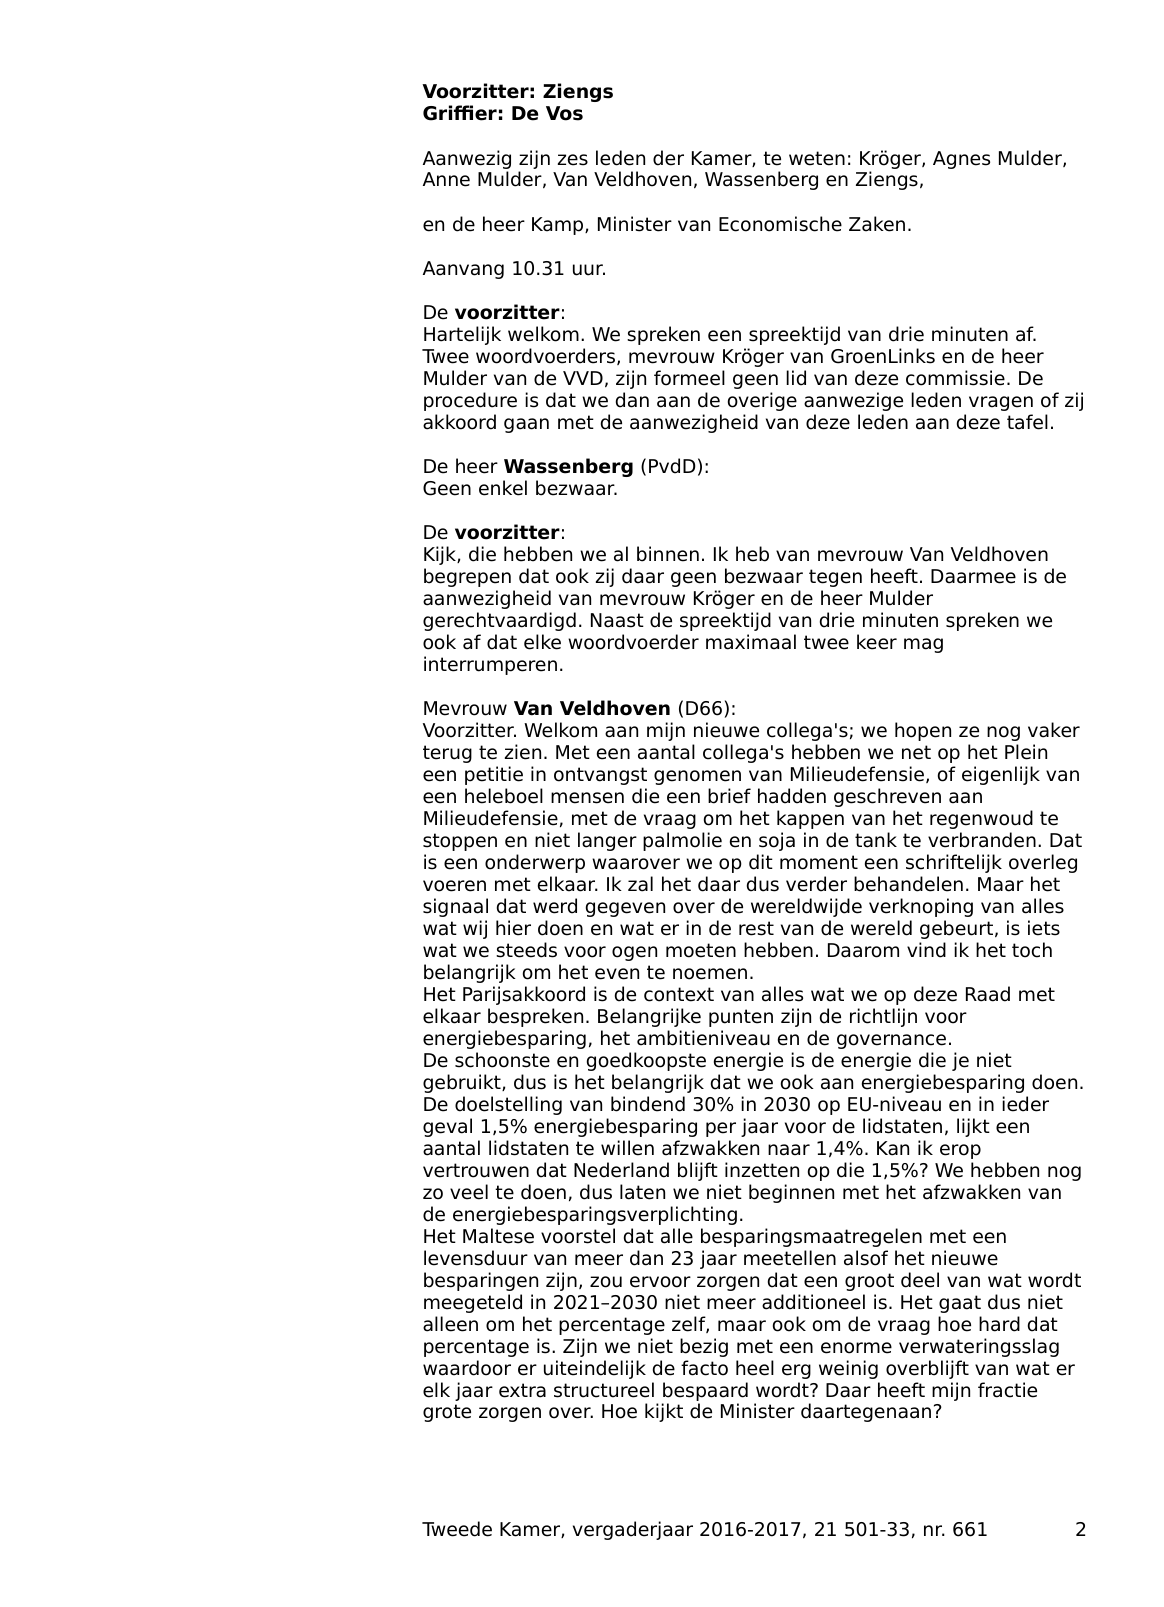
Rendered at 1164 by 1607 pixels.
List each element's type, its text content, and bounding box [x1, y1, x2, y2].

text De voorzitter: [422, 302, 1087, 324]
text Het Parijsakkoord is de context van alles wat we op deze Raad met elkaar bespreken. Belangrijke punten zijn de richtlijn voor energiebesparing, het ambitieniveau en de governance. [422, 984, 1087, 1050]
text Voorzitter. Welkom aan mijn nieuwe collega's; we hopen ze nog vaker terug te zien. Met een aantal collega's hebben we net op het Plein een petitie in ontvangst genomen van Milieudefensie, of eigenlijk van een heleboel mensen die een brief hadden geschreven aan Milieudefensie, met de vraag om het kappen van het regenwoud te stoppen en niet langer palmolie en soja in de tank te verbranden. Dat is een onderwerp waarover we op dit moment een schriftelijk overleg voeren met elkaar. Ik zal het daar dus verder behandelen. Maar het signaal dat werd gegeven over de wereldwijde verknoping van alles wat wij hier doen en wat er in de rest van de wereld gebeurt, is iets wat we steeds voor ogen moeten hebben. Daarom vind ik het toch belangrijk om het even te noemen. [422, 720, 1087, 984]
text De schoonste en goedkoopste energie is de energie die je niet gebruikt, dus is het belangrijk dat we ook aan energiebesparing doen. De doelstelling van bindend 30% in 2030 op EU-niveau en in ieder geval 1,5% energiebesparing per jaar voor de lidstaten, lijkt een aantal lidstaten te willen afzwakken naar 1,4%. Kan ik erop vertrouwen dat Nederland blijft inzetten op die 1,5%? We hebben nog zo veel te doen, dus laten we niet beginnen met het afzwakken van de energiebesparingsverplichting. [422, 1050, 1087, 1226]
text Het Maltese voorstel dat alle besparingsmaatregelen met een levensduur van meer dan 23 jaar meetellen alsof het nieuwe besparingen zijn, zou ervoor zorgen dat een groot deel van wat wordt meegeteld in 2021–2030 niet meer additioneel is. Het gaat dus niet alleen om het percentage zelf, maar ook om de vraag hoe hard dat percentage is. Zijn we niet bezig met een enorme verwateringsslag waardoor er uiteindelijk de facto heel erg weinig overblijft van wat er elk jaar extra structureel bespaard wordt? Daar heeft mijn fractie grote zorgen over. Hoe kijkt de Minister daartegenaan? [422, 1226, 1087, 1423]
text Aanvang 10.31 uur. [422, 258, 1087, 280]
text Voorzitter: Ziengs [422, 81, 1087, 103]
text Geen enkel bezwaar. [422, 478, 1087, 500]
text Aanwezig zijn zes leden der Kamer, te weten: Kröger, Agnes Mulder, Anne Mulder, Van Veldhoven, Wassenberg en Ziengs, [422, 147, 1087, 191]
text Hartelijk welkom. We spreken een spreektijd van drie minuten af. Twee woordvoerders, mevrouw Kröger van GroenLinks en de heer Mulder van de VVD, zijn formeel geen lid van deze commissie. De procedure is dat we dan aan de overige aanwezige leden vragen of zij akkoord gaan met de aanwezigheid van deze leden aan deze tafel. [422, 324, 1087, 434]
text Mevrouw Van Veldhoven (D66): [422, 698, 1087, 720]
text De heer Wassenberg (PvdD): [422, 456, 1087, 478]
text en de heer Kamp, Minister van Economische Zaken. [422, 213, 1087, 236]
text Griffier: De Vos [422, 103, 1087, 125]
text De voorzitter: [422, 522, 1087, 544]
text Kijk, die hebben we al binnen. Ik heb van mevrouw Van Veldhoven begrepen dat ook zij daar geen bezwaar tegen heeft. Daarmee is de aanwezigheid van mevrouw Kröger en de heer Mulder gerechtvaardigd. Naast de spreektijd van drie minuten spreken we ook af dat elke woordvoerder maximaal twee keer mag interrumperen. [422, 544, 1087, 676]
